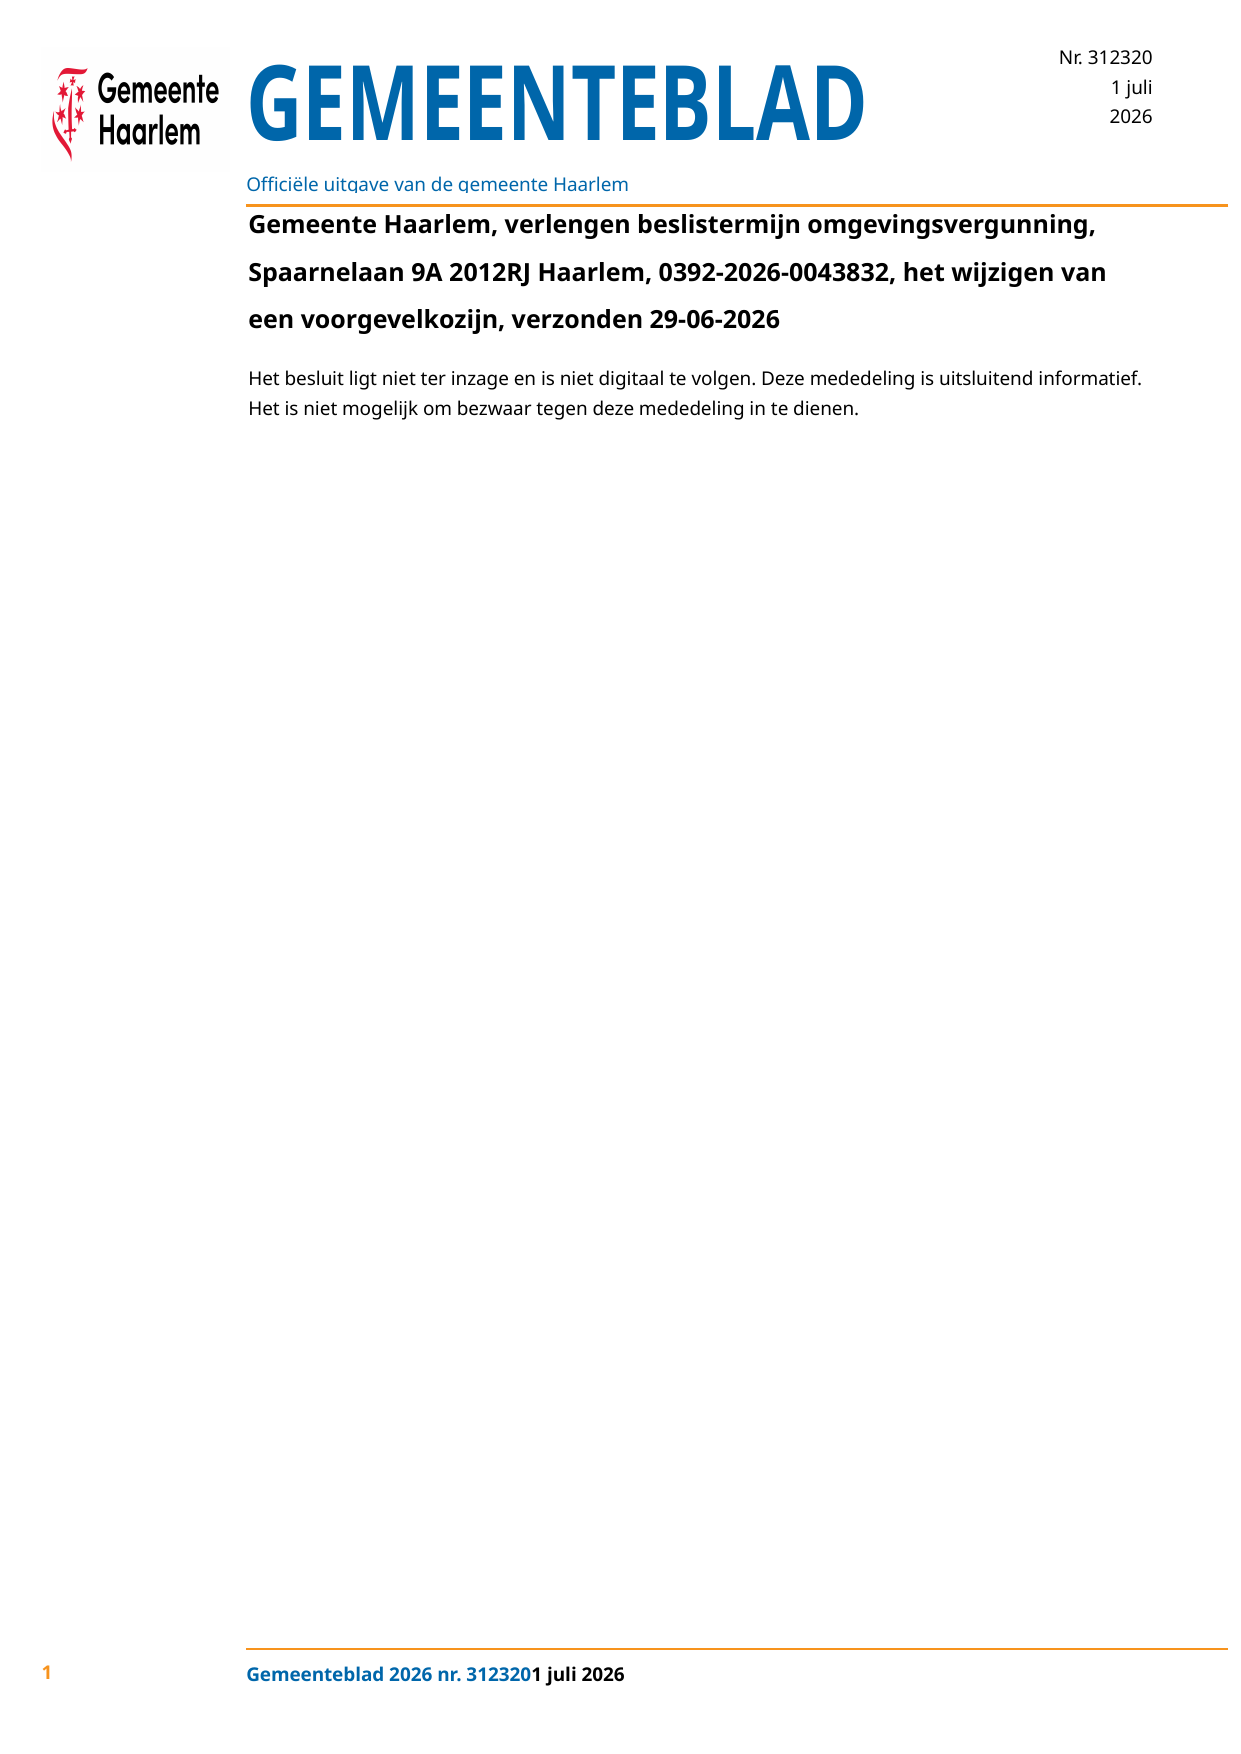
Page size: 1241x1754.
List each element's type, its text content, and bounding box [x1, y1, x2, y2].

text Het besluit ligt niet ter inzage en is niet digitaal te volgen. Deze mededeling is uitsluitend informatief. Het is niet mogelijk om bezwaar tegen deze mededeling in te dienen. [248, 366, 1152, 421]
picture [41, 47, 231, 172]
text Gemeente Haarlem, verlengen beslistermijn omgevingsvergunning, Spaarnelaan 9A 2012RJ Haarlem, 0392-2026-0043832, het wijzigen van een voorgevelkozijn, verzonden 29-06-2026 [248, 207, 1152, 336]
